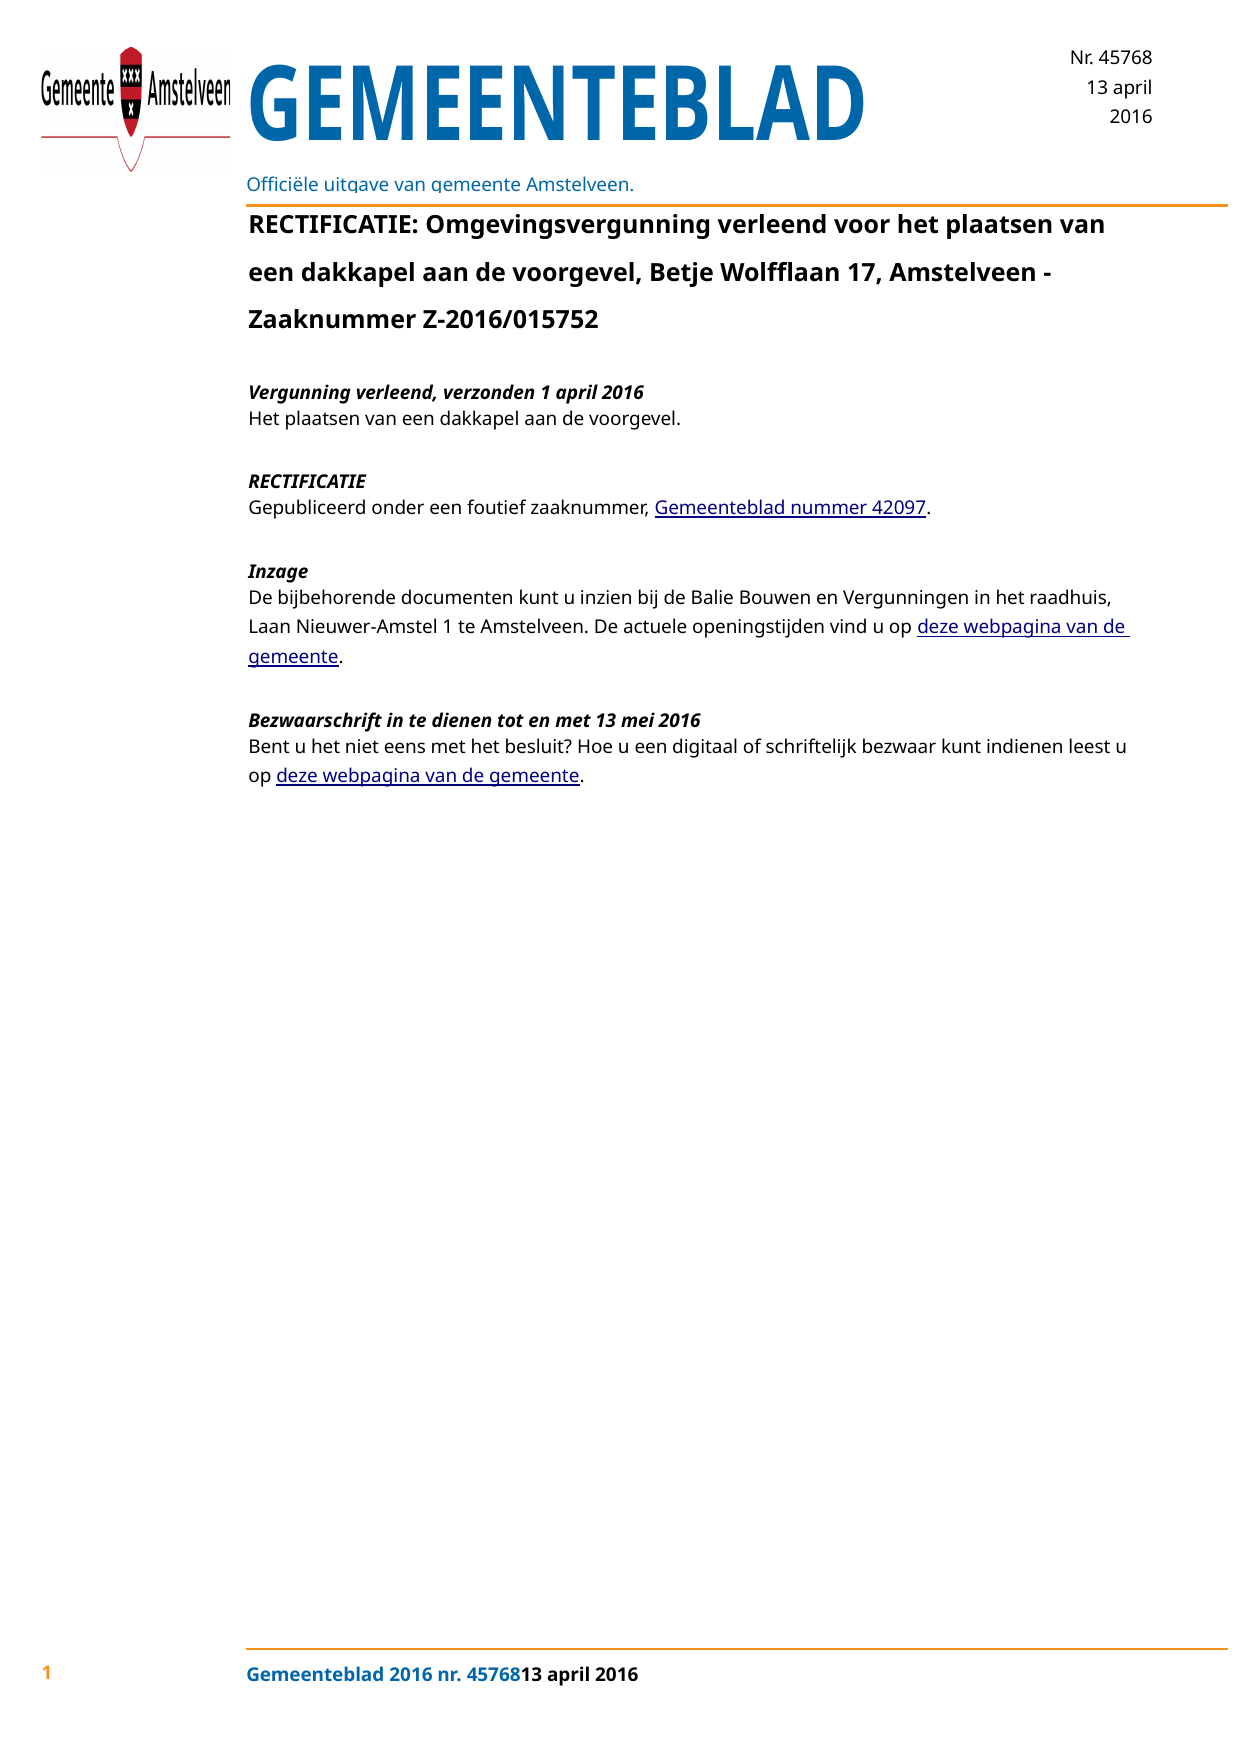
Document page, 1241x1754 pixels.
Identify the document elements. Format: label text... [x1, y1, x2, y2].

text Bent u het niet eens met het besluit? Hoe u een digitaal of schriftelijk bezwaar kunt indienen leest u op deze webpagina van de gemeente. [248, 733, 1152, 788]
text De bijbehorende documenten kunt u inzien bij de Balie Bouwen en Vergunningen in het raadhuis, Laan Nieuwer-Amstel 1 te Amstelveen. De actuele openingstijden vind u op deze webpagina van de gemeente. [248, 584, 1152, 669]
text RECTIFICATIE: Omgevingsvergunning verleend voor het plaatsen van een dakkapel aan de voorgevel, Betje Wolfflaan 17, Amstelveen - Zaaknummer Z-2016/015752 [248, 207, 1152, 336]
text Het plaatsen van een dakkapel aan de voorgevel. [248, 405, 1152, 431]
text Vergunning verleend, verzonden 1 april 2016 [248, 379, 1152, 405]
text Gepubliceerd onder een foutief zaaknummer, Gemeenteblad nummer 42097. [248, 494, 1152, 520]
picture [41, 47, 231, 172]
text RECTIFICATIE [248, 469, 1152, 494]
text Inzage [248, 558, 1152, 584]
text Bezwaarschrift in te dienen tot en met 13 mei 2016 [248, 707, 1152, 733]
